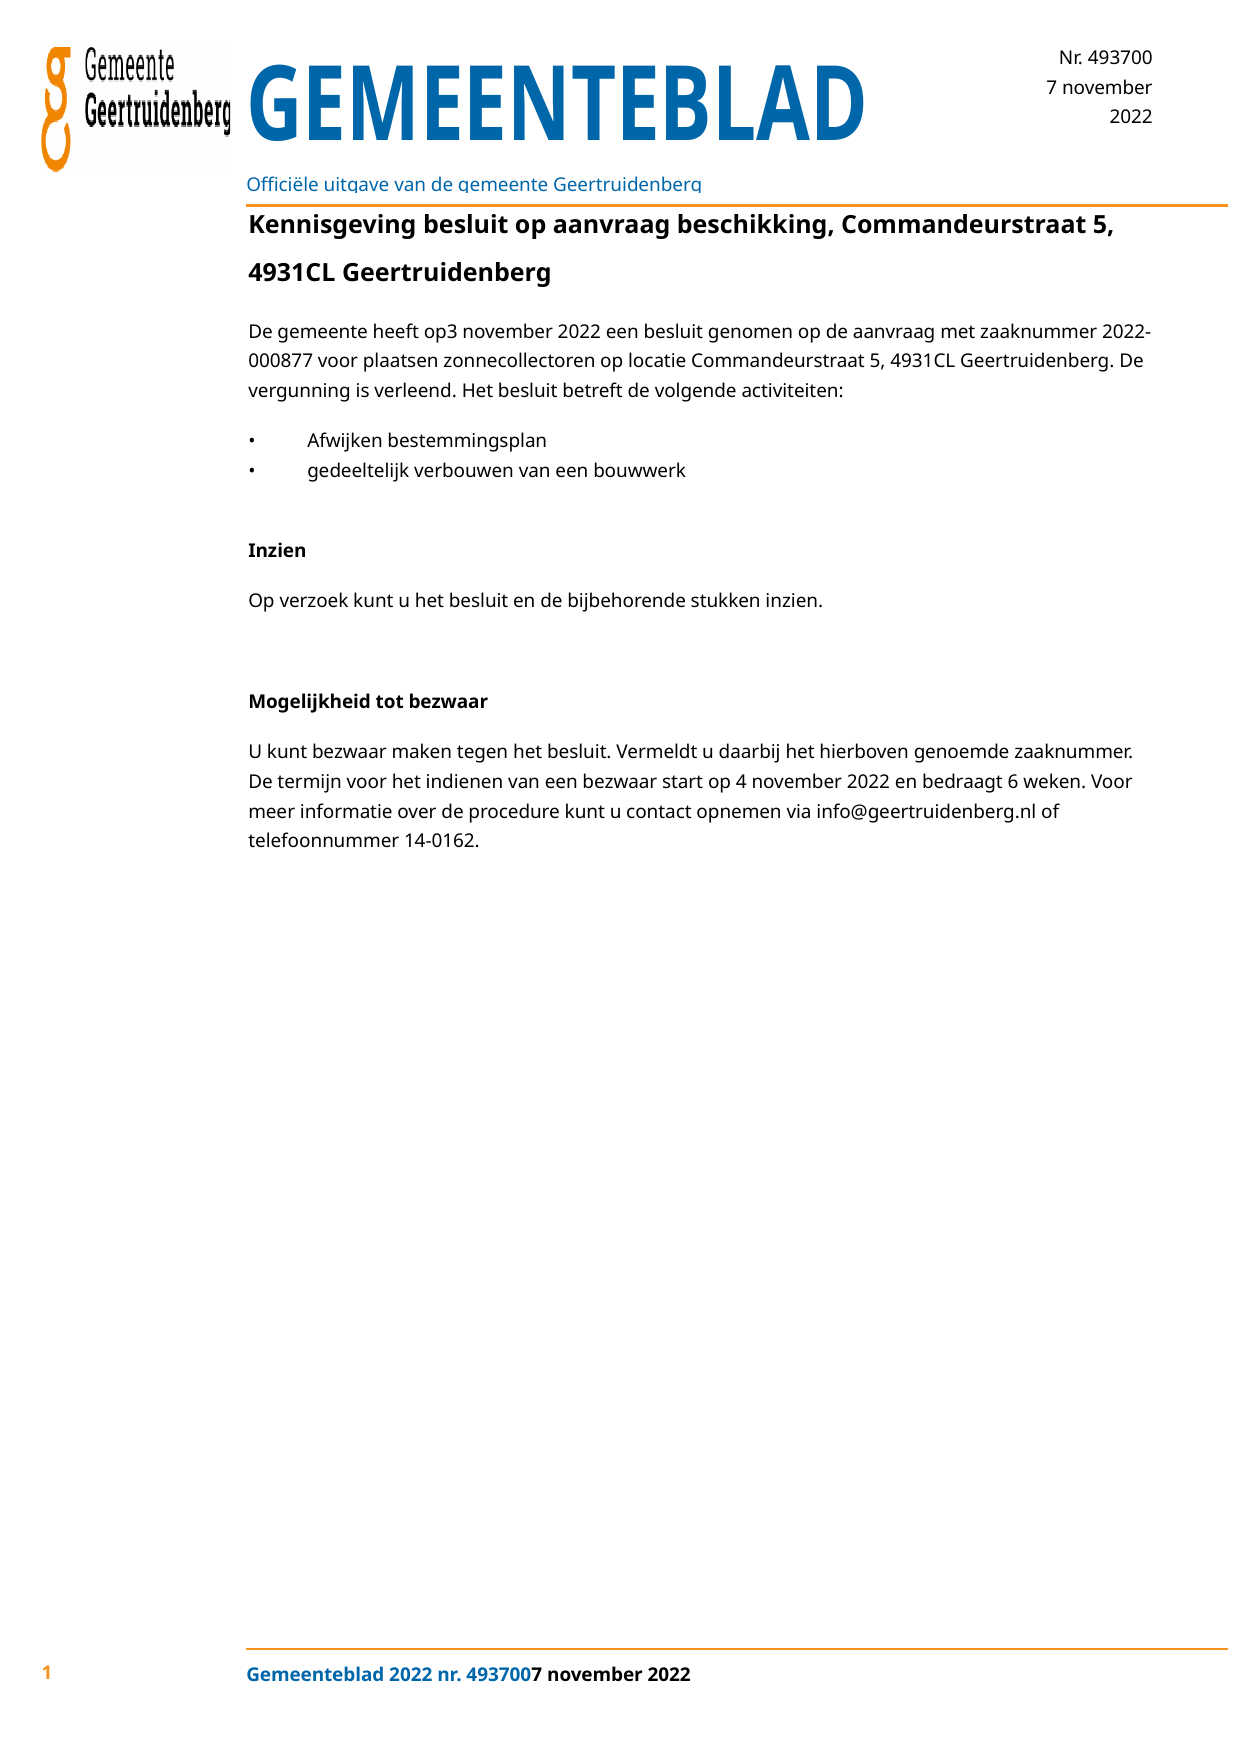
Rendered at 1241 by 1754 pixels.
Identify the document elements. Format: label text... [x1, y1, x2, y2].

text Mogelijkheid tot bezwaar [248, 688, 1152, 714]
text Op verzoek kunt u het besluit en de bijbehorende stukken inzien. [248, 587, 1152, 613]
list gedeeltelijk verbouwen van een bouwwerk [248, 457, 1152, 483]
text Kennisgeving besluit op aanvraag beschikking, Commandeurstraat 5, 4931CL Geertruidenberg [248, 207, 1152, 288]
list Afwijken bestemmingsplan [248, 427, 1152, 453]
text De gemeente heeft op3 november 2022 een besluit genomen op de aanvraag met zaaknummer 2022-000877 voor plaatsen zonnecollectoren op locatie Commandeurstraat 5, 4931CL Geertruidenberg. De vergunning is verleend. Het besluit betreft de volgende activiteiten: [248, 318, 1152, 403]
text U kunt bezwaar maken tegen het besluit. Vermeldt u daarbij het hierboven genoemde zaaknummer. De termijn voor het indienen van een bezwaar start op 4 november 2022 en bedraagt 6 weken. Voor meer informatie over de procedure kunt u contact opnemen via info@geertruidenberg.nl of telefoonnummer 14-0162. [248, 739, 1152, 853]
text Inzien [248, 537, 1152, 563]
picture [41, 47, 231, 172]
